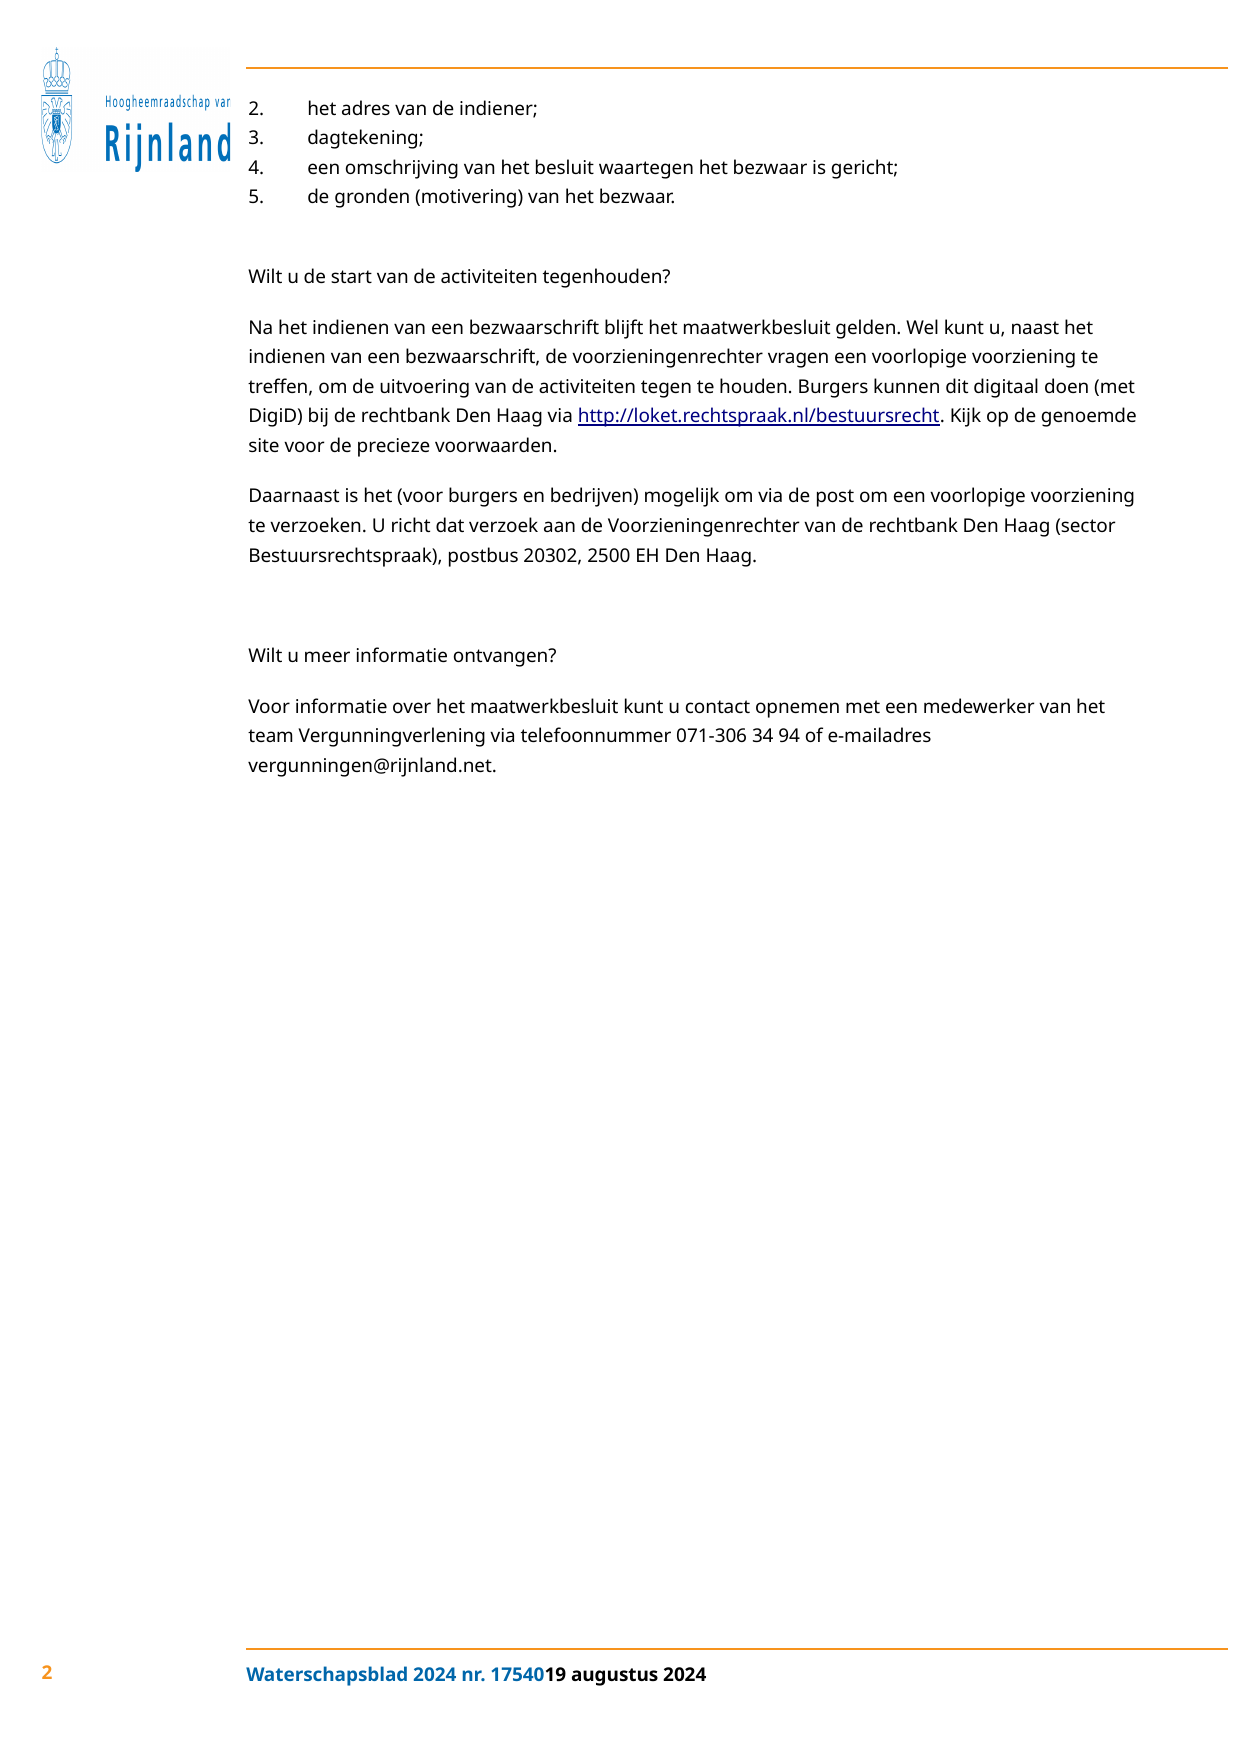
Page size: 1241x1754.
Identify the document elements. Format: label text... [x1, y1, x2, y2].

text Wilt u de start van de activiteiten tegenhouden? [248, 263, 1152, 289]
text Wilt u meer informatie ontvangen? [248, 643, 1152, 668]
text Daarnaast is het (voor burgers en bedrijven) mogelijk om via de post om een voorlopige voorziening te verzoeken. U richt dat verzoek aan de Voorzieningenrechter van de rechtbank Den Haag (sector Bestuursrechtspraak), postbus 20302, 2500 EH Den Haag. [248, 483, 1152, 568]
text Voor informatie over het maatwerkbesluit kunt u contact opnemen met een medewerker van het team Vergunningverlening via telefoonnummer 071-306 34 94 of e-mailadres vergunningen@rijnland.net. [248, 693, 1152, 778]
list een omschrijving van het besluit waartegen het bezwaar is gericht; [248, 154, 1152, 180]
list dagtekening; [248, 124, 1152, 150]
picture [41, 47, 231, 172]
text Na het indienen van een bezwaarschrift blijft het maatwerkbesluit gelden. Wel kunt u, naast het indienen van een bezwaarschrift, de voorzieningenrechter vragen een voorlopige voorziening te treffen, om de uitvoering van de activiteiten tegen te houden. Burgers kunnen dit digitaal doen (met DigiD) bij de rechtbank Den Haag via http://loket.rechtspraak.nl/bestuursrecht. Kijk op de genoemde site voor de precieze voorwaarden. [248, 314, 1152, 458]
list het adres van de indiener; [248, 95, 1152, 121]
list de gronden (motivering) van het bezwaar. [248, 183, 1152, 209]
